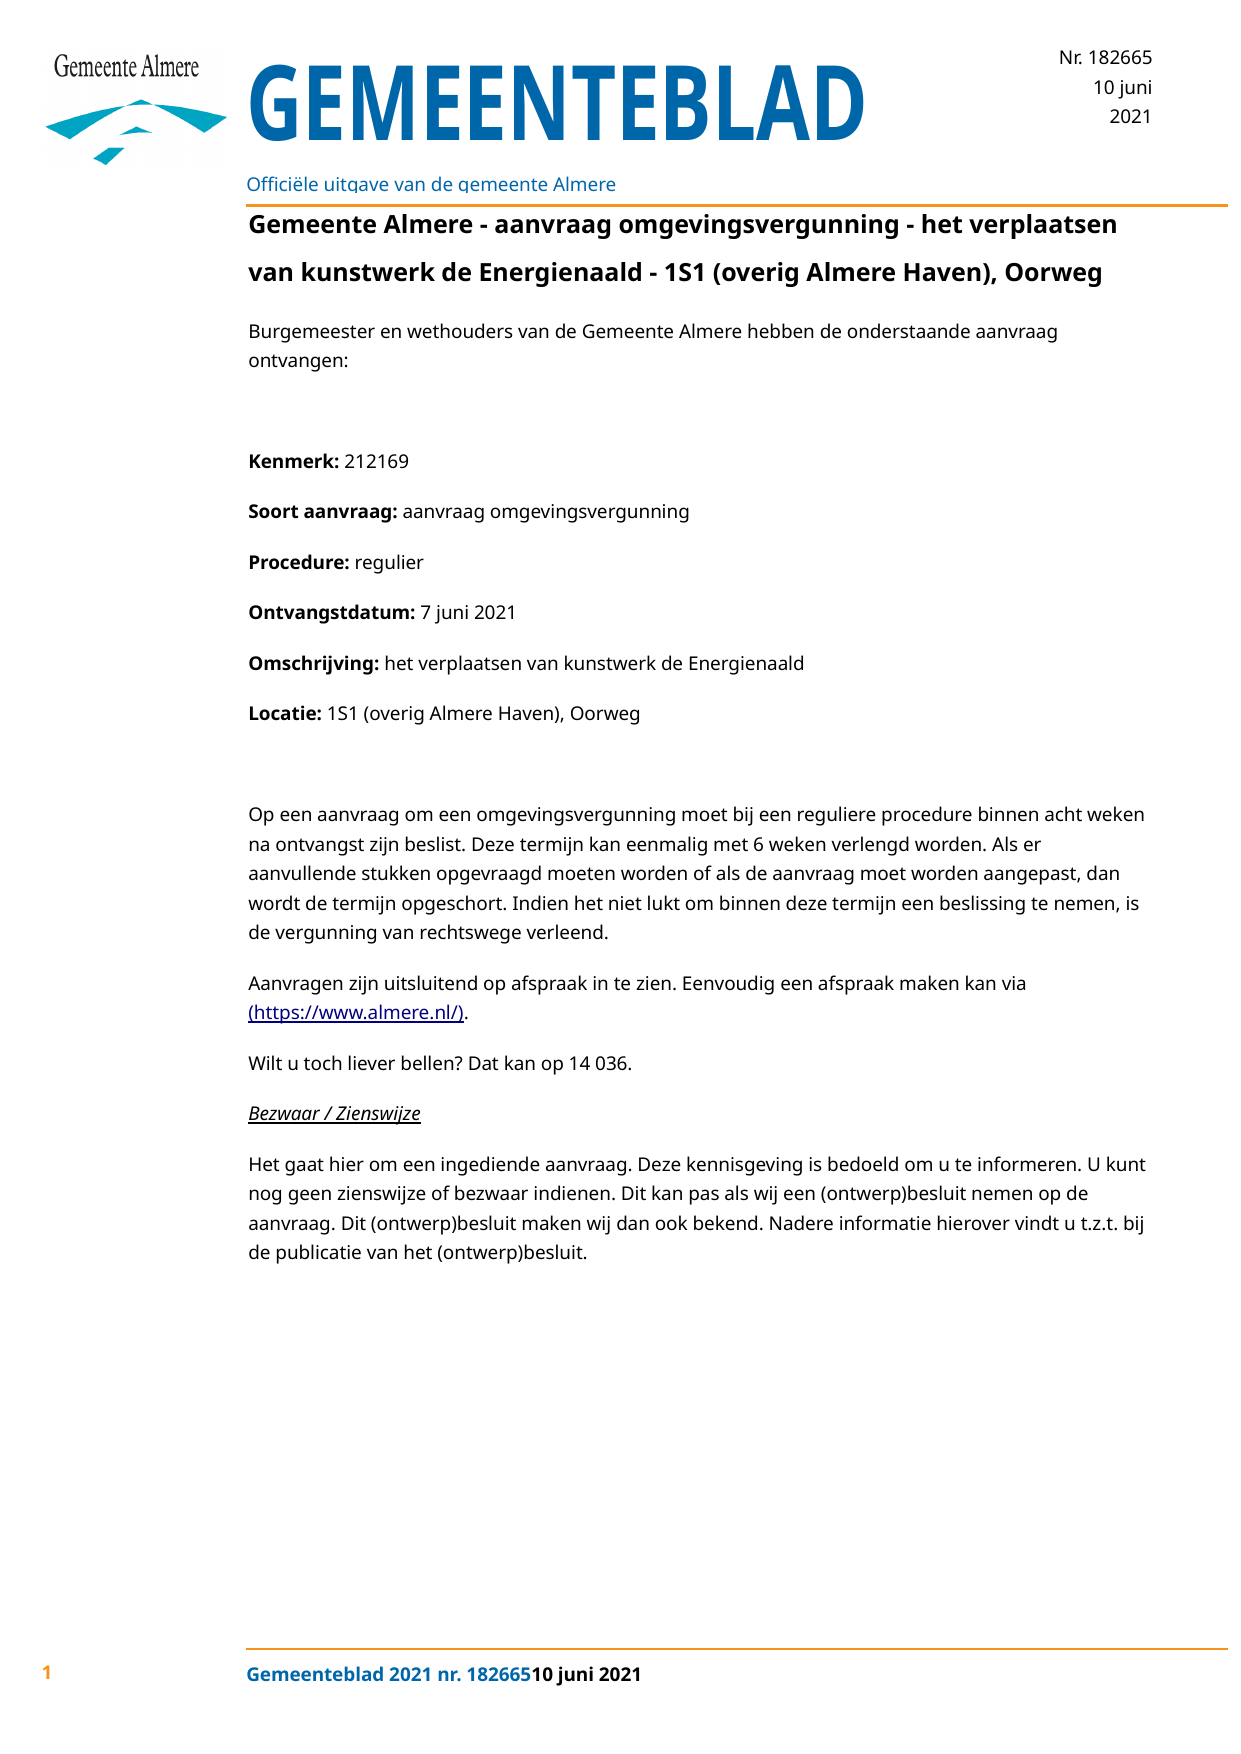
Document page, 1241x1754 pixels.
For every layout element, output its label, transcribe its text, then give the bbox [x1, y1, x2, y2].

text Kenmerk: 212169 [248, 448, 1152, 474]
text Op een aanvraag om een omgevingsvergunning moet bij een reguliere procedure binnen acht weken na ontvangst zijn beslist. Deze termijn kan eenmalig met 6 weken verlengd worden. Als er aanvullende stukken opgevraagd moeten worden of als de aanvraag moet worden aangepast, dan wordt de termijn opgeschort. Indien het niet lukt om binnen deze termijn een beslissing te nemen, is de vergunning van rechtswege verleend. [248, 801, 1152, 945]
text Omschrijving: het verplaatsen van kunstwerk de Energienaald [248, 650, 1152, 676]
text Bezwaar / Zienswijze [248, 1100, 1152, 1126]
text Wilt u toch liever bellen? Dat kan op 14 036. [248, 1050, 1152, 1076]
text Gemeente Almere - aanvraag omgevingsvergunning - het verplaatsen van kunstwerk de Energienaald - 1S1 (overig Almere Haven), Oorweg [248, 207, 1152, 288]
text Procedure: regulier [248, 549, 1152, 575]
text Burgemeester en wethouders van de Gemeente Almere hebben de onderstaande aanvraag ontvangen: [248, 318, 1152, 373]
picture [41, 47, 231, 172]
text Soort aanvraag: aanvraag omgevingsvergunning [248, 499, 1152, 524]
text Het gaat hier om een ingediende aanvraag. Deze kennisgeving is bedoeld om u te informeren. U kunt nog geen zienswijze of bezwaar indienen. Dit kan pas als wij een (ontwerp)besluit nemen op de aanvraag. Dit (ontwerp)besluit maken wij dan ook bekend. Nadere informatie hierover vindt u t.z.t. bij de publicatie van het (ontwerp)besluit. [248, 1151, 1152, 1265]
text Ontvangstdatum: 7 juni 2021 [248, 599, 1152, 625]
text Aanvragen zijn uitsluitend op afspraak in te zien. Eenvoudig een afspraak maken kan via (https://www.almere.nl/). [248, 970, 1152, 1025]
text Locatie: 1S1 (overig Almere Haven), Oorweg [248, 700, 1152, 726]
